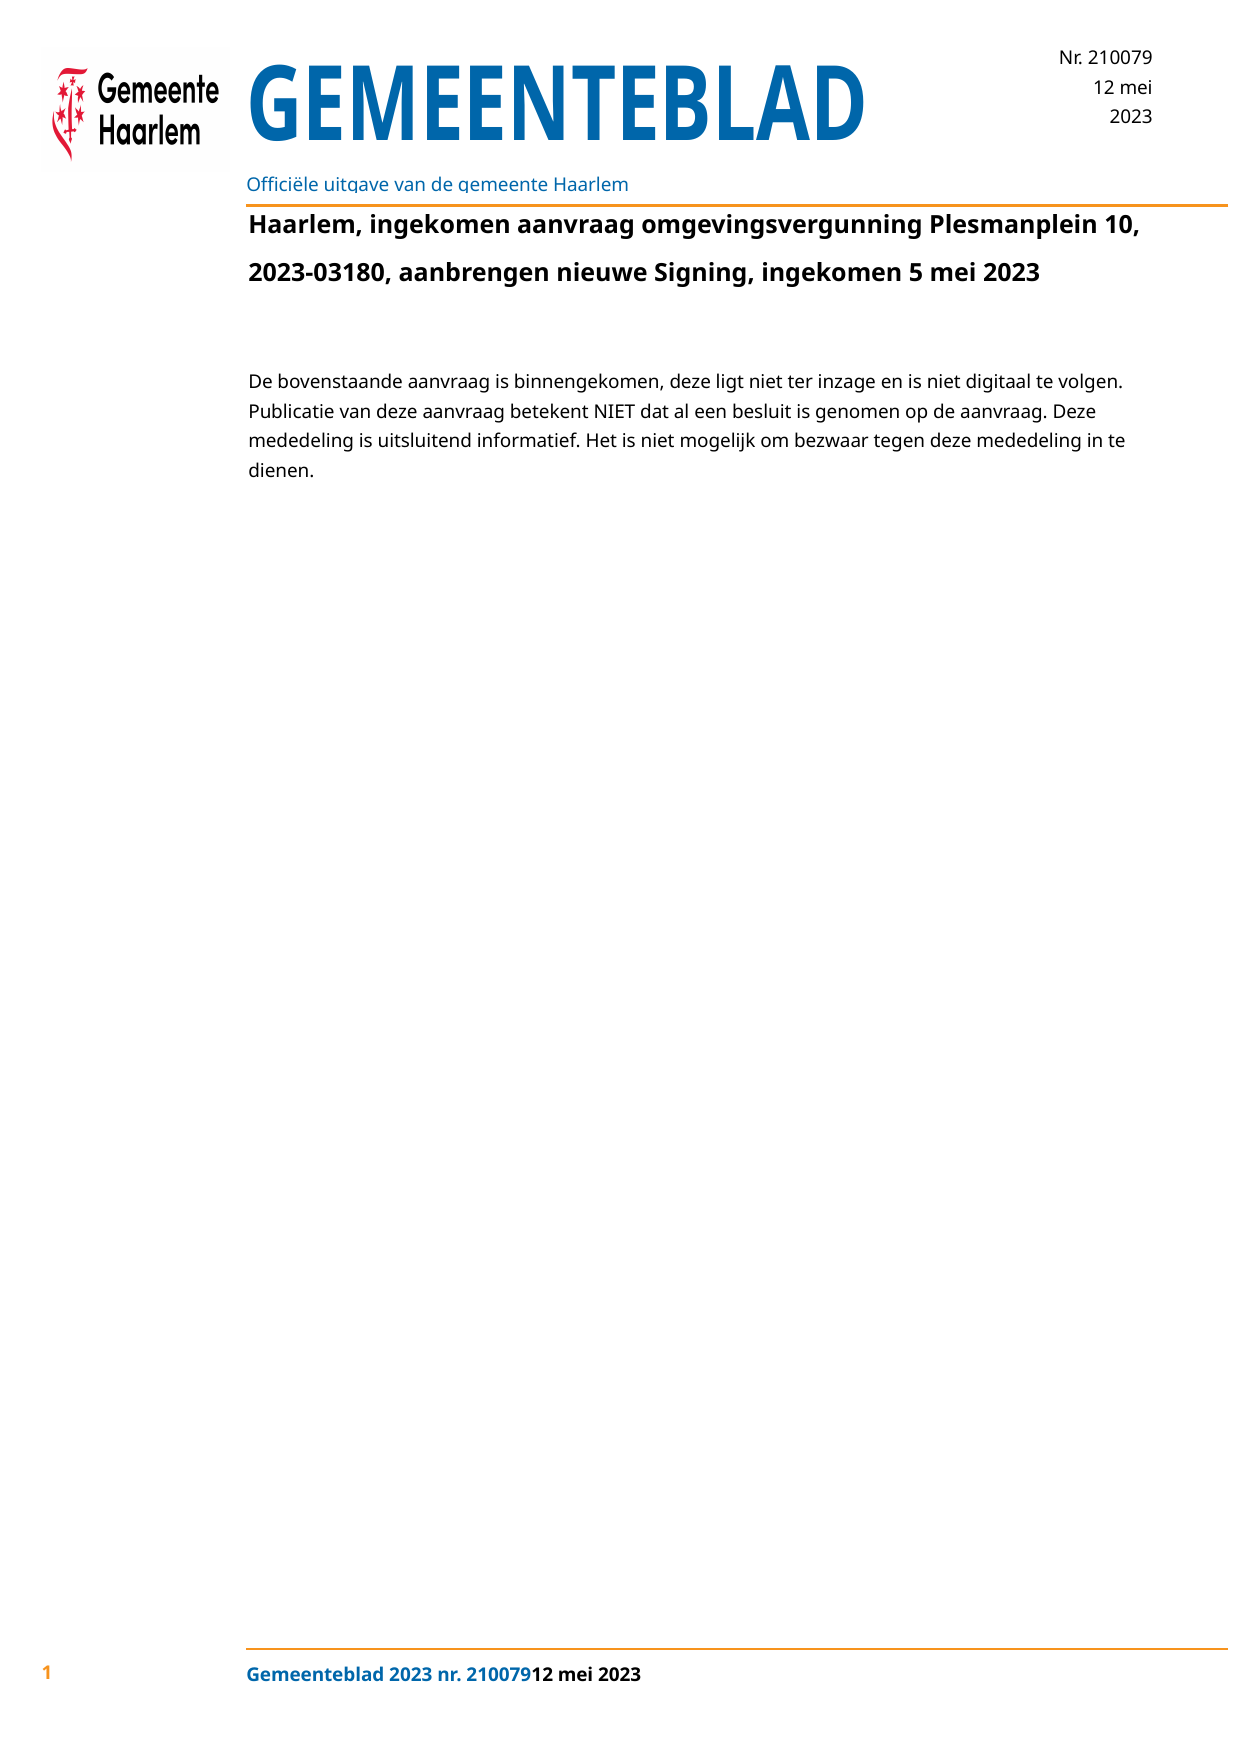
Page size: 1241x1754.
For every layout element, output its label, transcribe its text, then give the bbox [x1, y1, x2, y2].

picture [41, 47, 231, 172]
text Haarlem, ingekomen aanvraag omgevingsvergunning Plesmanplein 10, 2023-03180, aanbrengen nieuwe Signing, ingekomen 5 mei 2023 [248, 207, 1152, 288]
text De bovenstaande aanvraag is binnengekomen, deze ligt niet ter inzage en is niet digitaal te volgen. Publicatie van deze aanvraag betekent NIET dat al een besluit is genomen op de aanvraag. Deze mededeling is uitsluitend informatief. Het is niet mogelijk om bezwaar tegen deze mededeling in te dienen. [248, 368, 1152, 483]
